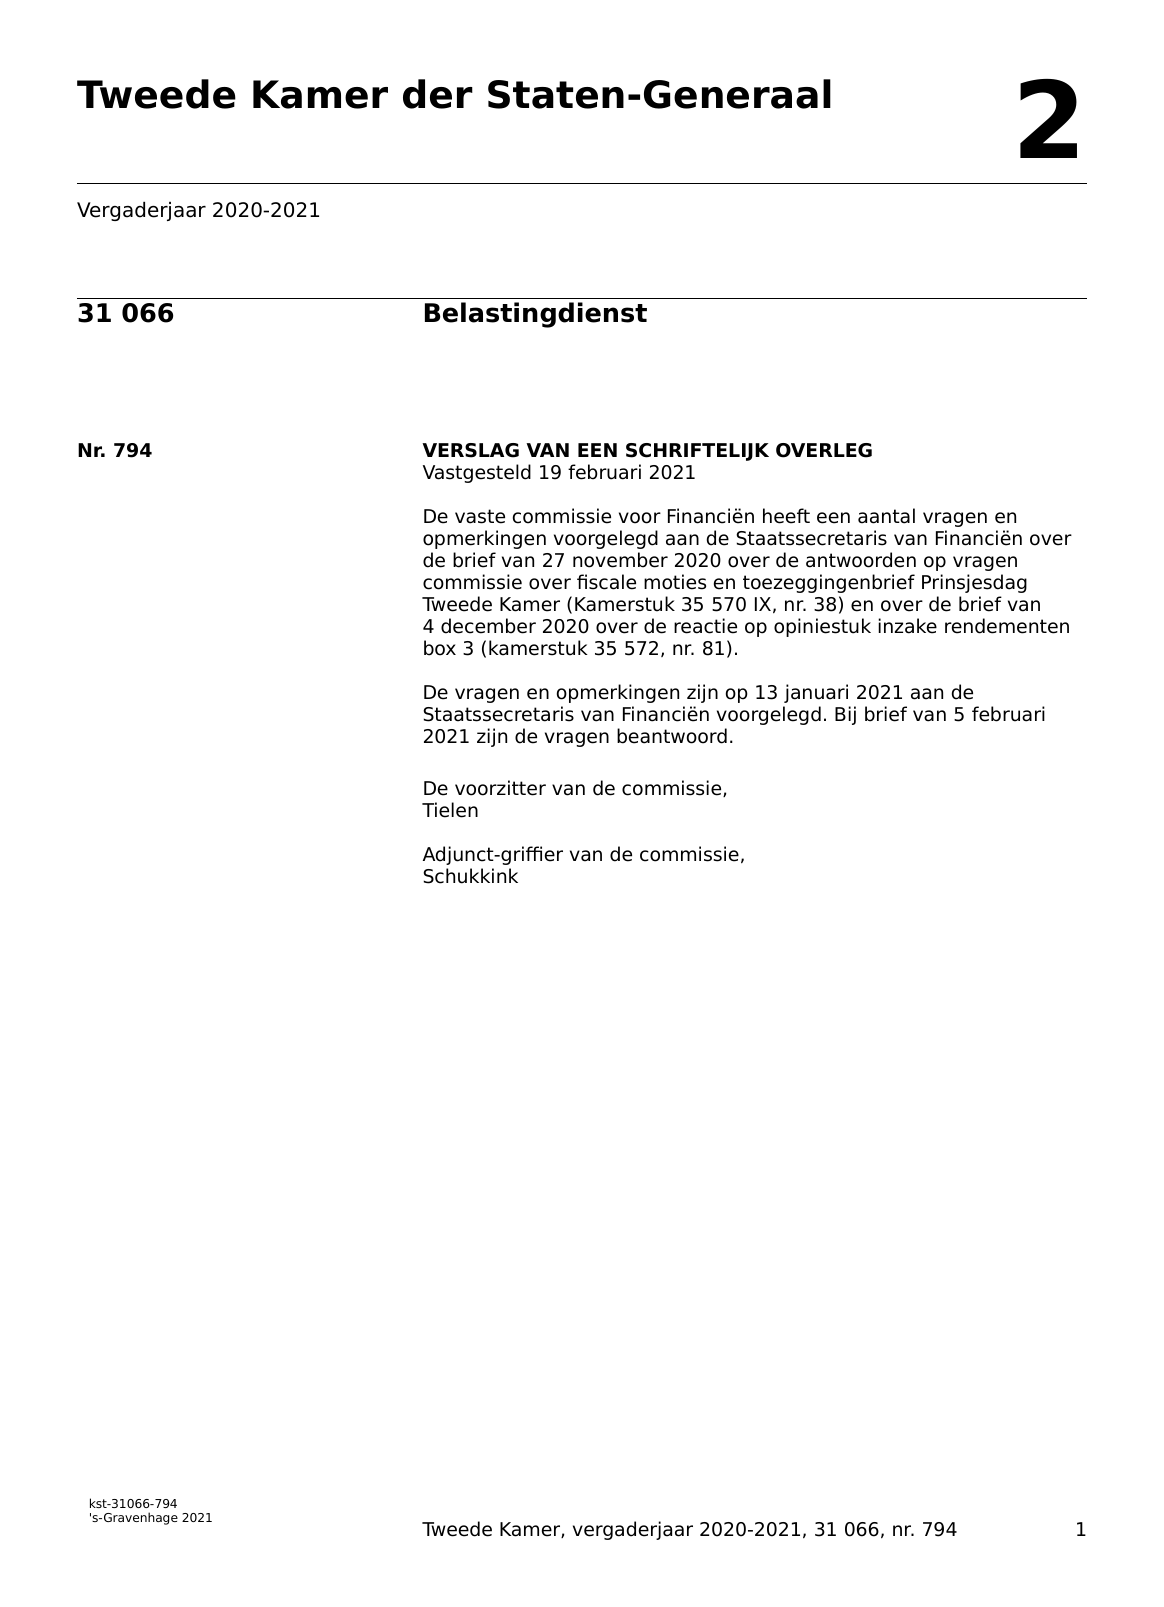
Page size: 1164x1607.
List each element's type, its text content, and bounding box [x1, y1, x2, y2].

text 's-Gravenhage 2021 [88, 1511, 323, 1525]
text De voorzitter van de commissie, Tielen [422, 778, 1087, 822]
table_cell Vergaderjaar 2020-2021 [77, 184, 1087, 298]
text Adjunct-griffier van de commissie, Schukkink [422, 844, 1087, 888]
table_header Tweede Kamer der Staten-Generaal [77, 59, 886, 183]
text kst-31066-794 [88, 1497, 323, 1511]
table_header 2 [886, 59, 1087, 183]
text De vragen en opmerkingen zijn op 13 januari 2021 aan de Staatssecretaris van Financiën voorgelegd. Bij brief van 5 februari 2021 zijn de vragen beantwoord. [422, 682, 1087, 748]
text De vaste commissie voor Financiën heeft een aantal vragen en opmerkingen voorgelegd aan de Staatssecretaris van Financiën over de brief van 27 november 2020 over de antwoorden op vragen commissie over fiscale moties en toezeggingenbrief Prinsjesdag Tweede Kamer (Kamerstuk 35 570 IX, nr. 38) en over de brief van 4 december 2020 over de reactie op opiniestuk inzake rendementen box 3 (kamerstuk 35 572, nr. 81). [422, 506, 1087, 660]
subtitle 31 066 Belastingdienst [77, 299, 1087, 329]
subtitle Nr. 794 VERSLAG VAN EEN SCHRIFTELIJK OVERLEG [77, 440, 1087, 462]
text Vastgesteld 19 februari 2021 [422, 462, 1087, 484]
